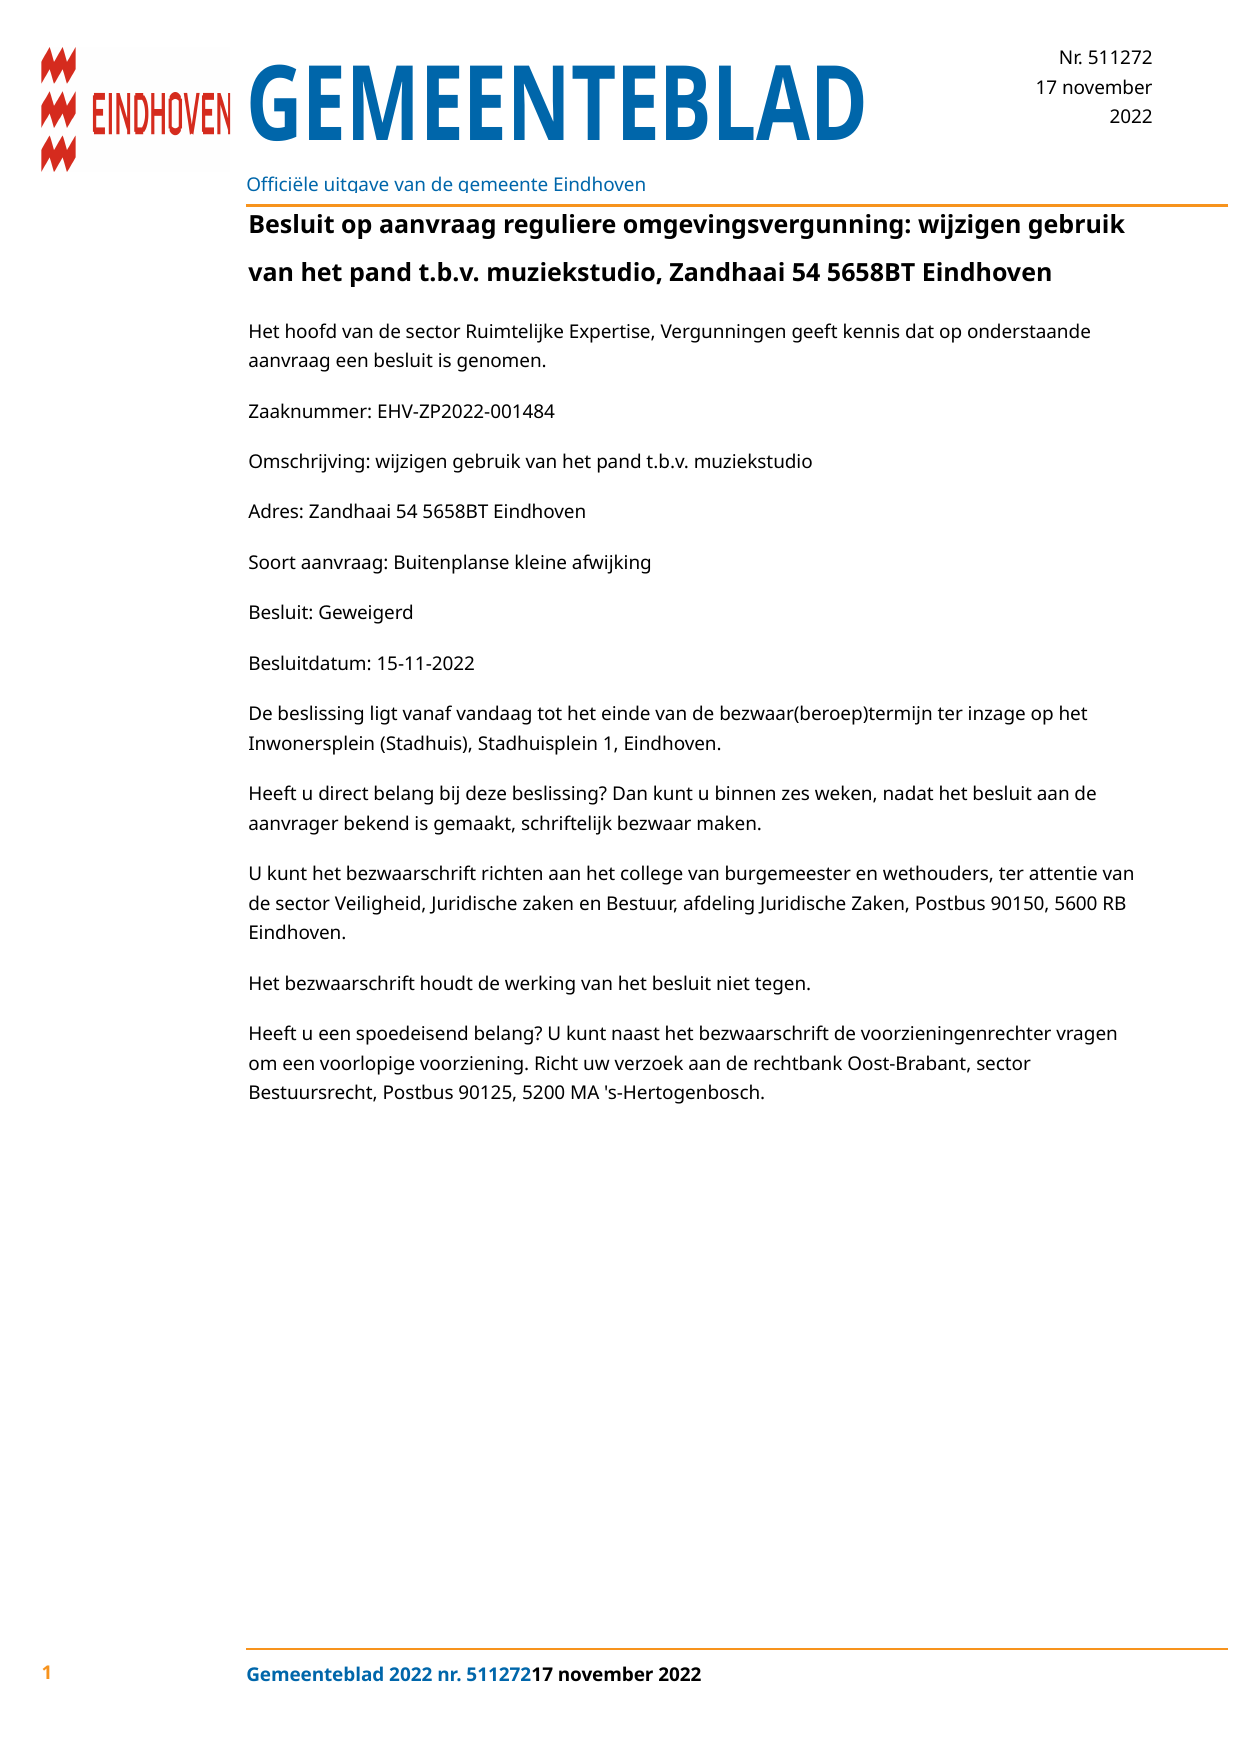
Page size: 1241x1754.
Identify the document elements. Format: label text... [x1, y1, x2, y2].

text De beslissing ligt vanaf vandaag tot het einde van de bezwaar(beroep)termijn ter inzage op het Inwonersplein (Stadhuis), Stadhuisplein 1, Eindhoven. [248, 700, 1152, 756]
text Adres: Zandhaai 54 5658BT Eindhoven [248, 499, 1152, 524]
text Heeft u een spoedeisend belang? U kunt naast het bezwaarschrift de voorzieningenrechter vragen om een voorlopige voorziening. Richt uw verzoek aan de rechtbank Oost-Brabant, sector Bestuursrecht, Postbus 90125, 5200 MA 's-Hertogenbosch. [248, 1020, 1152, 1105]
text Zaaknummer: EHV-ZP2022-001484 [248, 398, 1152, 424]
text Besluit: Geweigerd [248, 599, 1152, 625]
text Het hoofd van de sector Ruimtelijke Expertise, Vergunningen geeft kennis dat op onderstaande aanvraag een besluit is genomen. [248, 318, 1152, 373]
text U kunt het bezwaarschrift richten aan het college van burgemeester en wethouders, ter attentie van de sector Veiligheid, Juridische zaken en Bestuur, afdeling Juridische Zaken, Postbus 90150, 5600 RB Eindhoven. [248, 860, 1152, 945]
text Heeft u direct belang bij deze beslissing? Dan kunt u binnen zes weken, nadat het besluit aan de aanvrager bekend is gemaakt, schriftelijk bezwaar maken. [248, 780, 1152, 836]
text Soort aanvraag: Buitenplanse kleine afwijking [248, 549, 1152, 575]
text Het bezwaarschrift houdt de werking van het besluit niet tegen. [248, 970, 1152, 996]
picture [41, 47, 231, 172]
text Besluitdatum: 15-11-2022 [248, 650, 1152, 676]
text Omschrijving: wijzigen gebruik van het pand t.b.v. muziekstudio [248, 448, 1152, 474]
text Besluit op aanvraag reguliere omgevingsvergunning: wijzigen gebruik van het pand t.b.v. muziekstudio, Zandhaai 54 5658BT Eindhoven [248, 207, 1152, 288]
